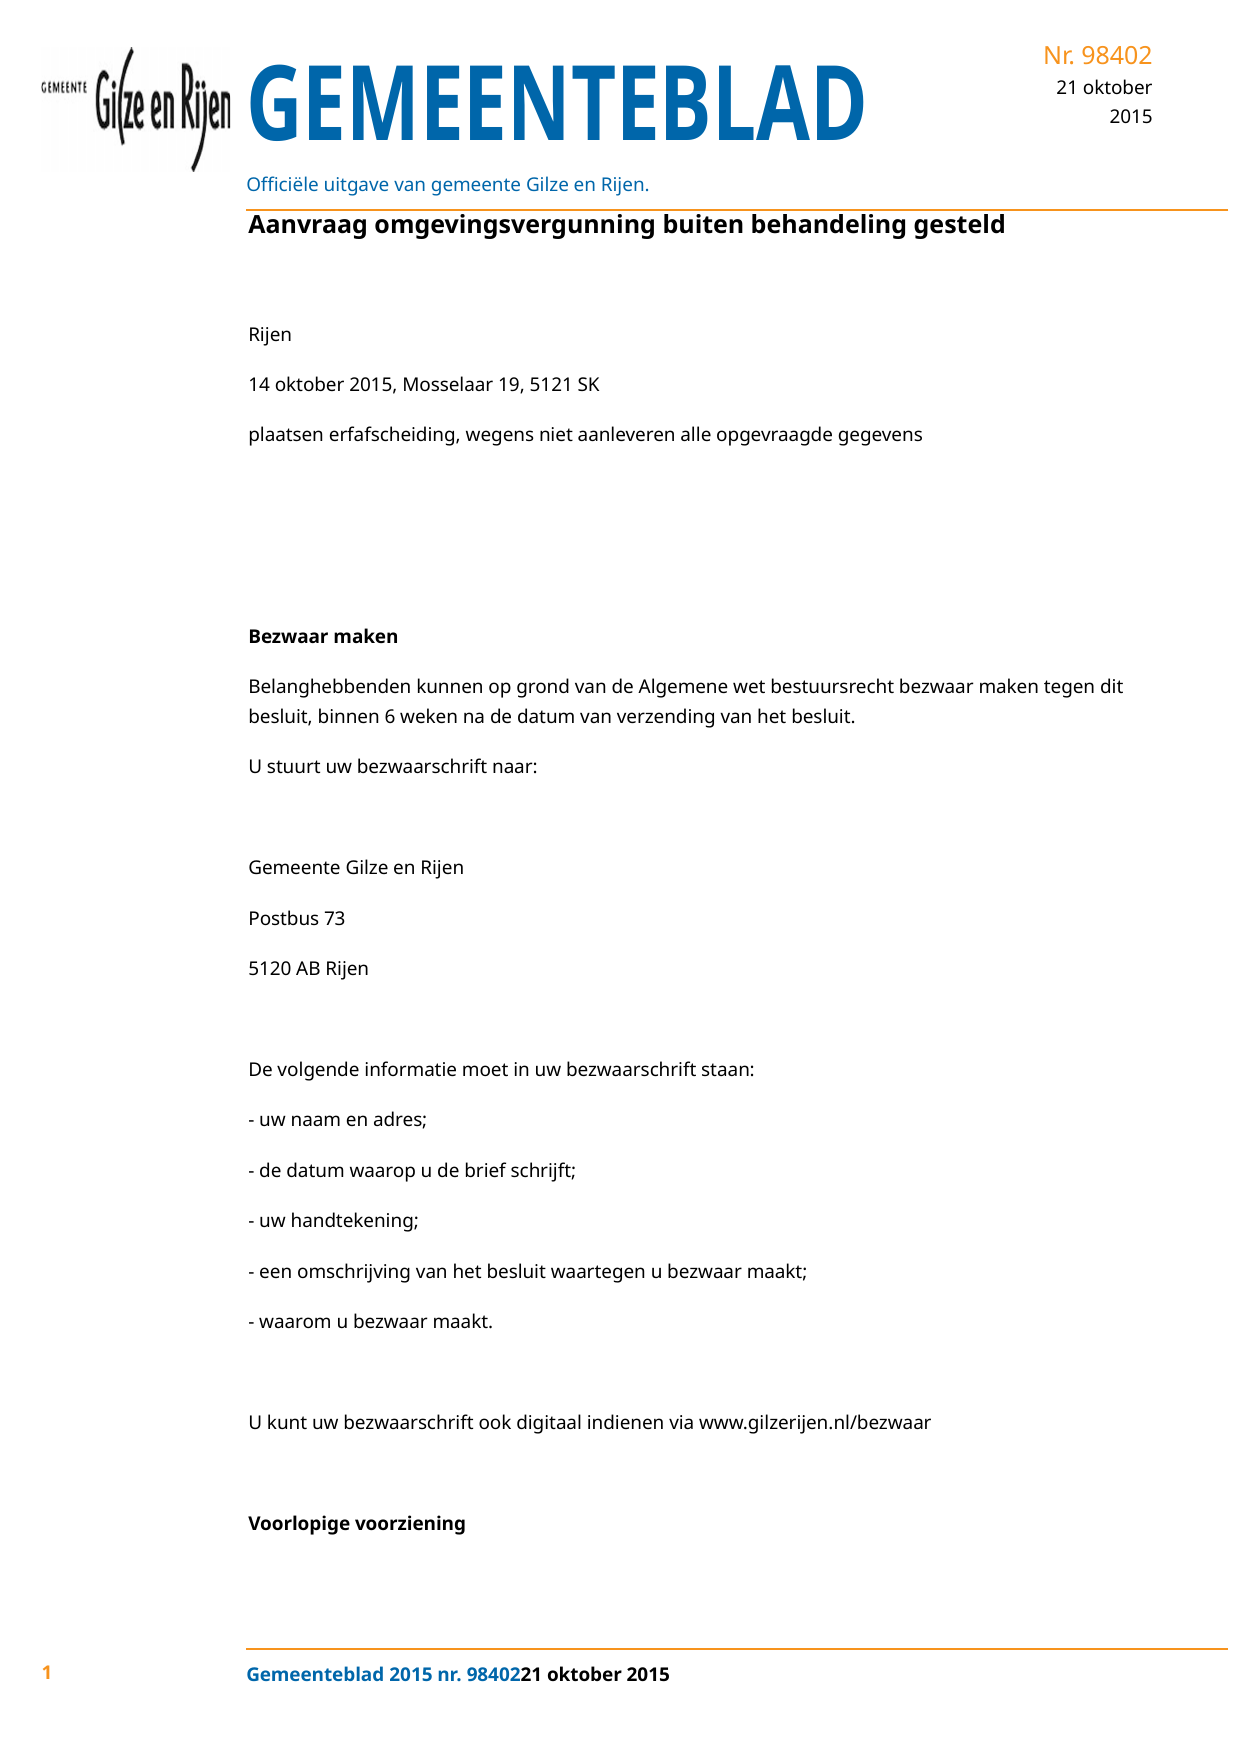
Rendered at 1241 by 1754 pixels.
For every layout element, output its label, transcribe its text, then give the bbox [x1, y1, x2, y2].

text U kunt uw bezwaarschrift ook digitaal indienen via www.gilzerijen.nl/bezwaar [248, 1409, 1152, 1435]
text - de datum waarop u de brief schrijft; [248, 1157, 1152, 1183]
text Postbus 73 [248, 905, 1152, 931]
text Rijen [248, 321, 1152, 346]
text Belanghebbenden kunnen op grond van de Algemene wet bestuursrecht bezwaar maken tegen dit besluit, binnen 6 weken na de datum van verzending van het besluit. [248, 674, 1152, 729]
text 5120 AB Rijen [248, 955, 1152, 981]
text Gemeente Gilze en Rijen [248, 854, 1152, 880]
text - een omschrijving van het besluit waartegen u bezwaar maakt; [248, 1258, 1152, 1283]
text 14 oktober 2015, Mosselaar 19, 5121 SK [248, 371, 1152, 397]
text - uw handtekening; [248, 1207, 1152, 1233]
picture [41, 47, 231, 172]
text - uw naam en adres; [248, 1107, 1152, 1132]
text Aanvraag omgevingsvergunning buiten behandeling gesteld [248, 211, 1152, 241]
text De volgende informatie moet in uw bezwaarschrift staan: [248, 1056, 1152, 1082]
text Bezwaar maken [248, 623, 1152, 649]
text - waarom u bezwaar maakt. [248, 1308, 1152, 1334]
text plaatsen erfafscheiding, wegens niet aanleveren alle opgevraagde gegevens [248, 422, 1152, 447]
text Voorlopige voorziening [248, 1510, 1152, 1536]
text U stuurt uw bezwaarschrift naar: [248, 754, 1152, 779]
